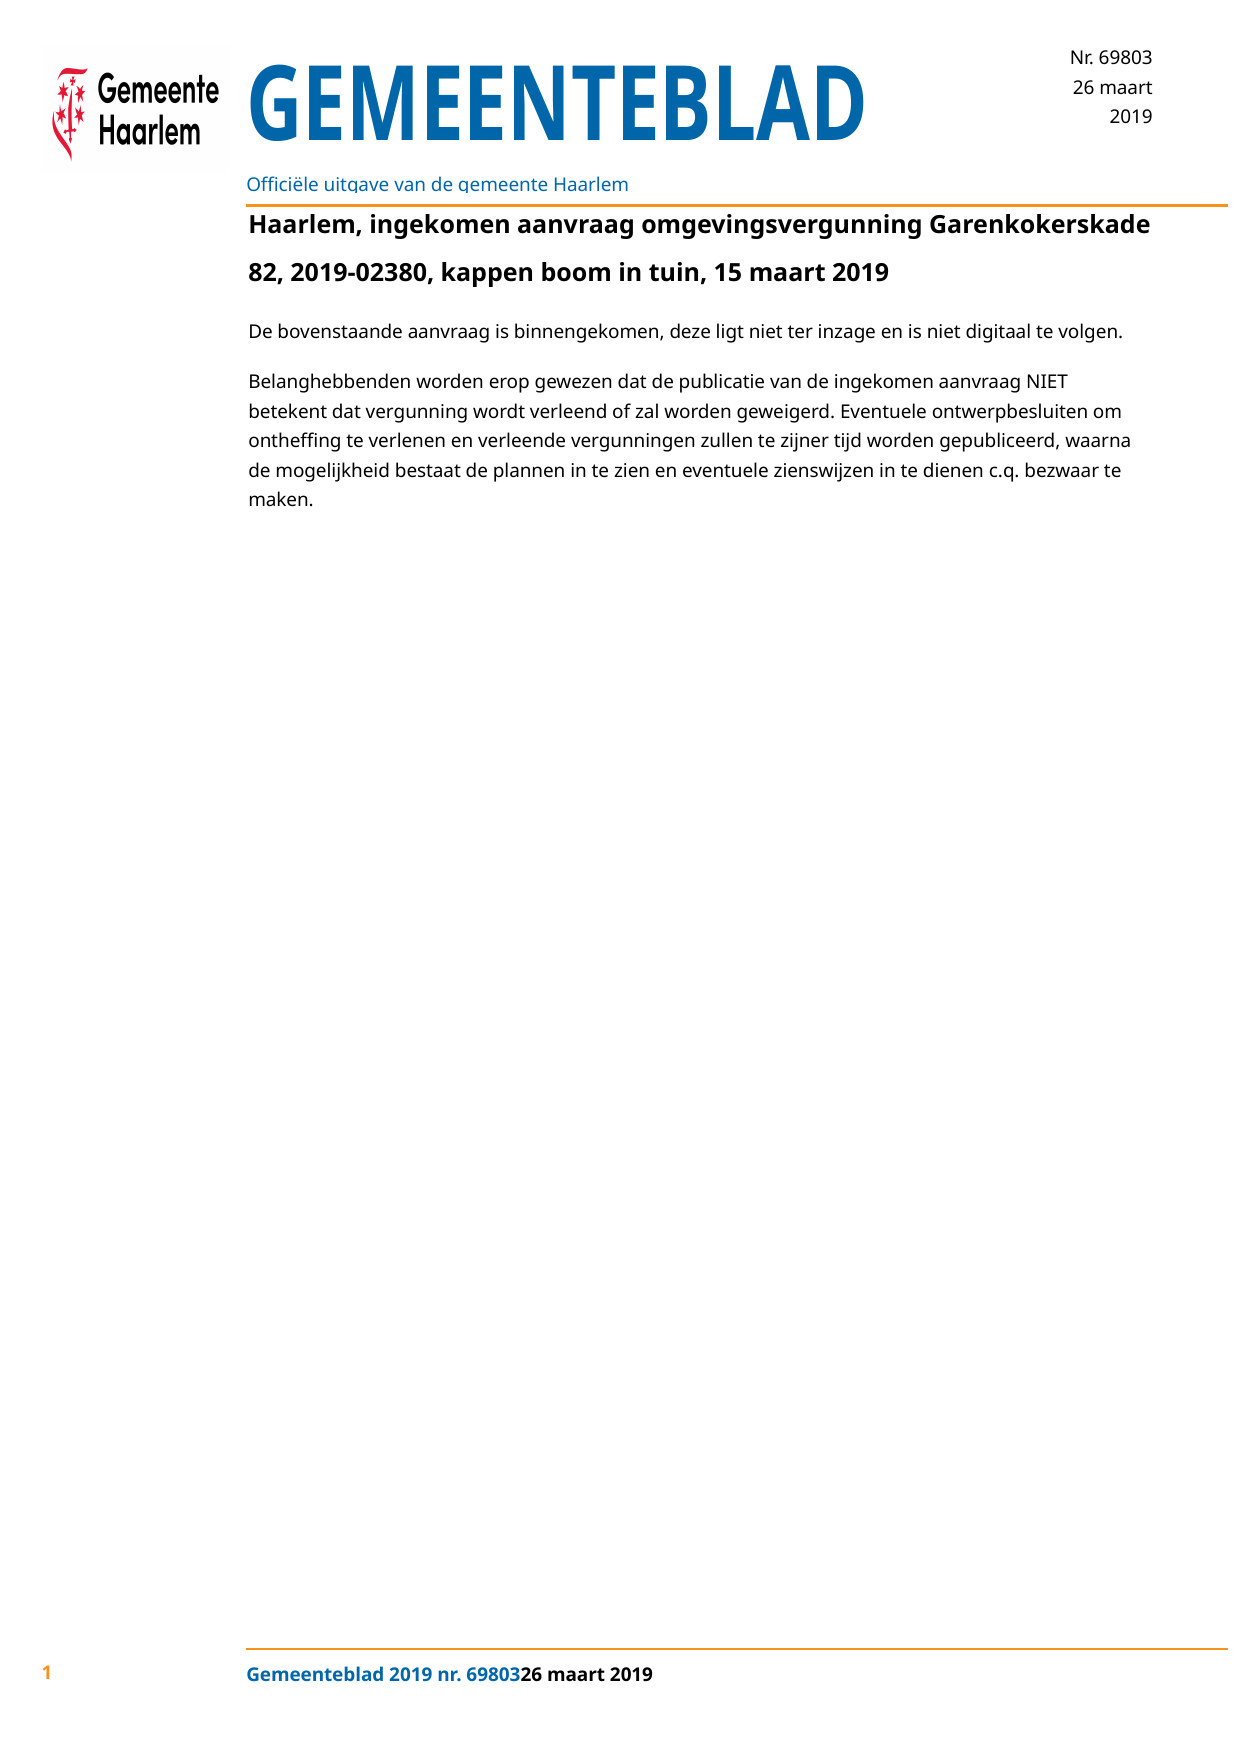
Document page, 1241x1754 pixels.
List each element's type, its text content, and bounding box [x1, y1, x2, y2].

text Belanghebbenden worden erop gewezen dat de publicatie van de ingekomen aanvraag NIET betekent dat vergunning wordt verleend of zal worden geweigerd. Eventuele ontwerpbesluiten om ontheffing te verlenen en verleende vergunningen zullen te zijner tijd worden gepubliceerd, waarna de mogelijkheid bestaat de plannen in te zien en eventuele zienswijzen in te dienen c.q. bezwaar te maken. [248, 368, 1152, 512]
text De bovenstaande aanvraag is binnengekomen, deze ligt niet ter inzage en is niet digitaal te volgen. [248, 318, 1152, 344]
text Haarlem, ingekomen aanvraag omgevingsvergunning Garenkokerskade 82, 2019-02380, kappen boom in tuin, 15 maart 2019 [248, 207, 1152, 288]
picture [41, 47, 231, 172]
